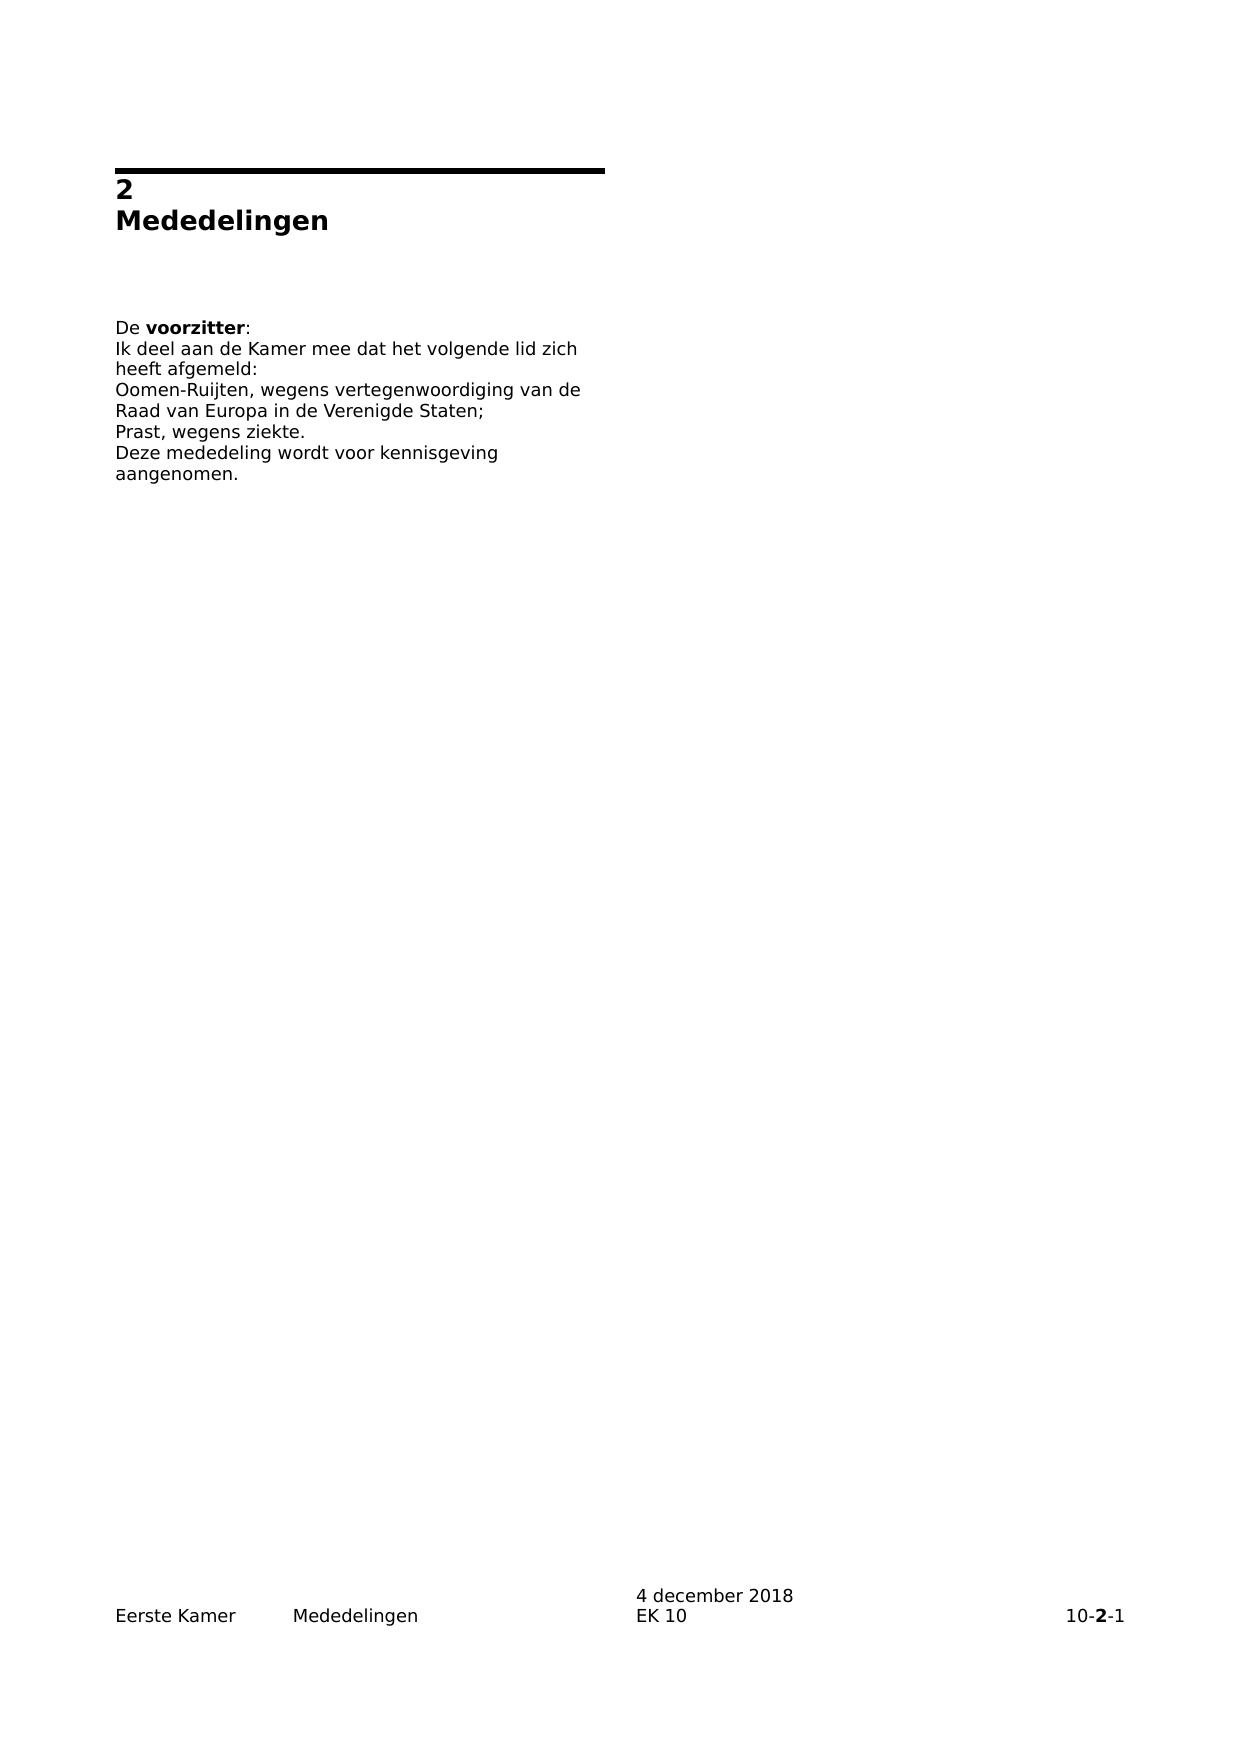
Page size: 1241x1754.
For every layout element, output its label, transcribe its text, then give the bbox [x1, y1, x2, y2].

text Ik deel aan de Kamer mee dat het volgende lid zich heeft afgemeld: [115, 338, 605, 380]
text Oomen-Ruijten, wegens vertegenwoordiging van de Raad van Europa in de Verenigde Staten; [115, 380, 605, 422]
title 2 Mededelingen [115, 174, 605, 237]
text Prast, wegens ziekte. [115, 422, 605, 442]
text De voorzitter: [115, 318, 605, 338]
text Deze mededeling wordt voor kennisgeving aangenomen. [115, 442, 605, 484]
